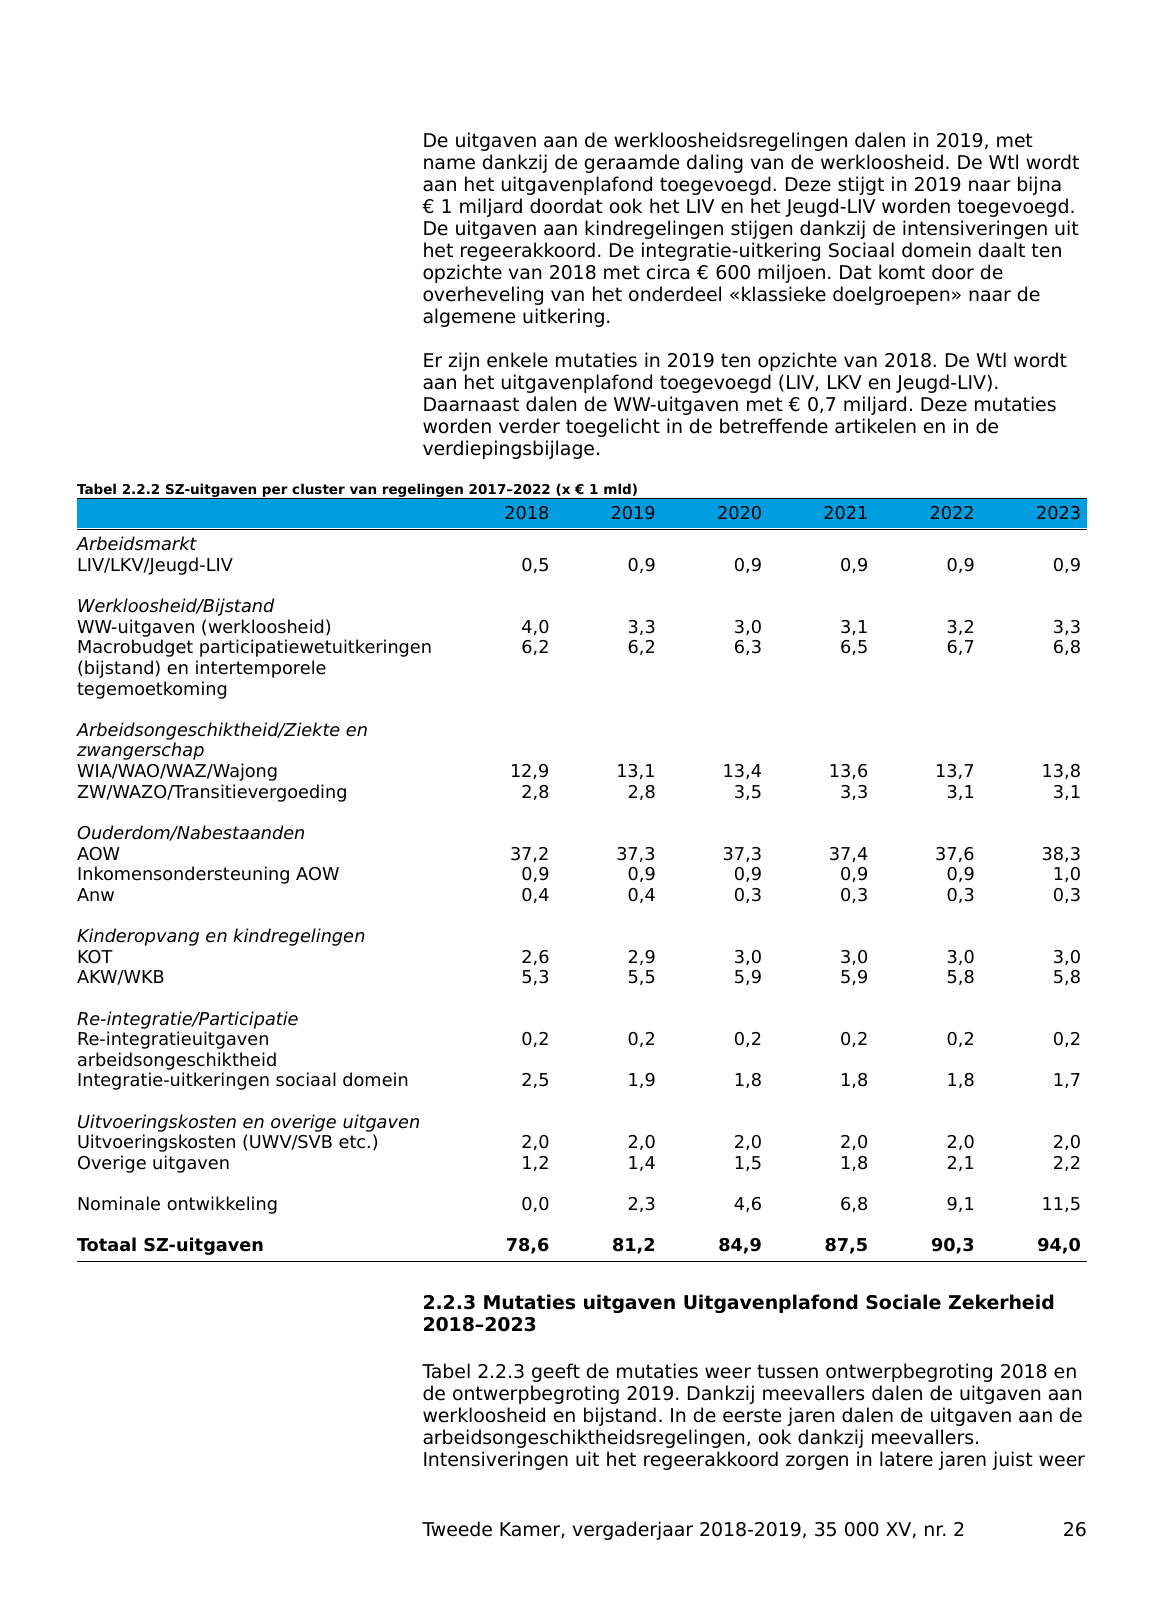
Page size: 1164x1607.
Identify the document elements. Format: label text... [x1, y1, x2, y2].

table_cell Re-integratie/Participatie [77, 1009, 449, 1029]
table_cell 0,9 [661, 864, 768, 885]
table_cell 0,2 [874, 1029, 980, 1070]
table_cell [980, 530, 1087, 555]
table_cell [661, 1215, 768, 1235]
table_cell 0,9 [661, 555, 768, 575]
table_cell 6,2 [449, 637, 555, 699]
table_cell Re-integratieuitgaven arbeidsongeschiktheid [77, 1029, 449, 1070]
table_cell 38,3 [980, 844, 1087, 864]
table_cell [661, 720, 768, 761]
table_cell 1,8 [768, 1153, 874, 1173]
table_cell 3,2 [874, 617, 980, 637]
table_cell 87,5 [768, 1235, 874, 1261]
table_cell [449, 988, 555, 1008]
table_cell Overige uitgaven [77, 1153, 449, 1173]
table_cell [980, 575, 1087, 596]
table_cell [77, 988, 449, 1008]
table_cell 94,0 [980, 1235, 1087, 1261]
table_cell [555, 1091, 661, 1112]
table_cell [449, 905, 555, 926]
table_cell [980, 1174, 1087, 1194]
table_cell [768, 1215, 874, 1235]
table_cell [555, 575, 661, 596]
table_cell [980, 905, 1087, 926]
table_cell [449, 1215, 555, 1235]
table_cell 0,9 [555, 555, 661, 575]
table_cell 3,1 [768, 617, 874, 637]
table_cell AOW [77, 844, 449, 864]
table_cell [874, 699, 980, 720]
table_cell 9,1 [874, 1194, 980, 1215]
table_cell 0,2 [980, 1029, 1087, 1070]
table_cell [874, 1091, 980, 1112]
table_cell [555, 720, 661, 761]
table_cell 2018 [449, 499, 555, 528]
table_cell [874, 1215, 980, 1235]
table_cell [555, 905, 661, 926]
table_cell [874, 802, 980, 823]
table_cell 5,8 [980, 967, 1087, 988]
table_cell [874, 905, 980, 926]
table_cell [661, 530, 768, 555]
table_cell 2,8 [449, 782, 555, 802]
table_cell [874, 596, 980, 617]
table_cell [661, 575, 768, 596]
table_cell Ouderdom/Nabestaanden [77, 823, 449, 843]
table_cell 37,4 [768, 844, 874, 864]
table_cell [874, 720, 980, 761]
table_cell [768, 1091, 874, 1112]
text Er zijn enkele mutaties in 2019 ten opzichte van 2018. De Wtl wordt aan het uitgavenplafond toegevoegd (LIV, LKV en Jeugd-LIV). Daarnaast dalen de WW-uitgaven met € 0,7 miljard. Deze mutaties worden verder toegelicht in de betreffende artikelen en in de verdiepingsbijlage. [422, 350, 1087, 460]
table_cell [768, 802, 874, 823]
table_cell 84,9 [661, 1235, 768, 1261]
table_cell WW-uitgaven (werkloosheid) [77, 617, 449, 637]
table_cell [768, 988, 874, 1008]
table_cell 0,5 [449, 555, 555, 575]
table_cell 13,4 [661, 761, 768, 782]
table_cell [768, 596, 874, 617]
table_cell 6,7 [874, 637, 980, 699]
table_cell 3,0 [661, 947, 768, 967]
table_cell 6,2 [555, 637, 661, 699]
table_cell 37,3 [555, 844, 661, 864]
table_cell [555, 988, 661, 1008]
table_cell [768, 1009, 874, 1029]
table_cell [555, 699, 661, 720]
table_cell 0,9 [768, 864, 874, 885]
table_cell 5,8 [874, 967, 980, 988]
table_cell 5,3 [449, 967, 555, 988]
table_cell 0,9 [768, 555, 874, 575]
table_cell [661, 1174, 768, 1194]
table_cell 81,2 [555, 1235, 661, 1261]
table_cell [77, 802, 449, 823]
table_cell [768, 720, 874, 761]
table_cell [661, 802, 768, 823]
table_cell [661, 596, 768, 617]
table_cell [661, 1112, 768, 1132]
table_cell [449, 575, 555, 596]
table_cell [77, 499, 449, 528]
table_cell [874, 1174, 980, 1194]
table_cell Uitvoeringskosten (UWV/SVB etc.) [77, 1132, 449, 1153]
table_cell [449, 823, 555, 843]
table_cell [449, 699, 555, 720]
table_cell AKW/WKB [77, 967, 449, 988]
table_cell [980, 596, 1087, 617]
table_cell 0,4 [555, 885, 661, 905]
table_cell [77, 699, 449, 720]
table_cell Nominale ontwikkeling [77, 1194, 449, 1215]
table_cell 0,3 [874, 885, 980, 905]
table_cell [874, 1112, 980, 1132]
table_cell [768, 1174, 874, 1194]
table_cell 2,0 [980, 1132, 1087, 1153]
table_cell 0,9 [980, 555, 1087, 575]
table_cell 2,8 [555, 782, 661, 802]
text Tabel 2.2.3 geeft de mutaties weer tussen ontwerpbegroting 2018 en de ontwerpbegroting 2019. Dankzij meevallers dalen de uitgaven aan werkloosheid en bijstand. In de eerste jaren dalen de uitgaven aan de arbeidsongeschiktheidsregelingen, ook dankzij meevallers. Intensiveringen uit het regeerakkoord zorgen in latere jaren juist weer [422, 1361, 1087, 1471]
table_cell [874, 926, 980, 947]
table_cell 1,5 [661, 1153, 768, 1173]
table_cell 0,3 [768, 885, 874, 905]
table_cell [449, 720, 555, 761]
table_cell [980, 720, 1087, 761]
table_cell [768, 823, 874, 843]
table_cell [77, 1215, 449, 1235]
table_cell [661, 905, 768, 926]
table_cell 11,5 [980, 1194, 1087, 1215]
table_cell 37,2 [449, 844, 555, 864]
table_cell [661, 926, 768, 947]
table_cell 1,8 [874, 1070, 980, 1091]
table_cell 3,0 [768, 947, 874, 967]
table_cell [449, 1174, 555, 1194]
table_cell 0,9 [555, 864, 661, 885]
table_cell Anw [77, 885, 449, 905]
table_cell 6,8 [980, 637, 1087, 699]
table_cell Werkloosheid/Bijstand [77, 596, 449, 617]
table_cell 3,1 [980, 782, 1087, 802]
table_cell [980, 823, 1087, 843]
table_cell [449, 1112, 555, 1132]
table_cell [449, 596, 555, 617]
table_cell Arbeidsongeschiktheid/Ziekte en zwangerschap [77, 720, 449, 761]
table_cell [661, 699, 768, 720]
table_cell [768, 905, 874, 926]
table_cell 3,5 [661, 782, 768, 802]
table_header Tabel 2.2.2 SZ-uitgaven per cluster van regelingen 2017–2022 (x € 1 mld) [77, 482, 1087, 497]
table_cell Macrobudget participatiewetuitkeringen (bijstand) en intertemporele tegemoetkoming [77, 637, 449, 699]
table_cell 2022 [874, 499, 980, 528]
table_cell 0,9 [874, 555, 980, 575]
table_cell Uitvoeringskosten en overige uitgaven [77, 1112, 449, 1132]
table_cell 13,7 [874, 761, 980, 782]
table_cell 0,3 [661, 885, 768, 905]
table_cell 2019 [555, 499, 661, 528]
table_cell 1,9 [555, 1070, 661, 1091]
table_cell 13,1 [555, 761, 661, 782]
table_cell [77, 905, 449, 926]
table_cell [874, 530, 980, 555]
table_cell 3,3 [768, 782, 874, 802]
table_cell [555, 596, 661, 617]
table_cell 13,6 [768, 761, 874, 782]
table_cell 0,0 [449, 1194, 555, 1215]
table_cell 5,9 [661, 967, 768, 988]
table_cell [661, 988, 768, 1008]
table_cell Kinderopvang en kindregelingen [77, 926, 449, 947]
table_cell Arbeidsmarkt [77, 530, 449, 555]
table_cell [661, 1009, 768, 1029]
table_cell [555, 926, 661, 947]
table_cell 2,0 [661, 1132, 768, 1153]
table_cell [980, 699, 1087, 720]
table_cell 3,3 [555, 617, 661, 637]
table_cell 12,9 [449, 761, 555, 782]
table_cell 2,6 [449, 947, 555, 967]
table_cell 0,2 [555, 1029, 661, 1070]
table_cell 0,9 [449, 864, 555, 885]
table_cell 6,8 [768, 1194, 874, 1215]
table_cell Totaal SZ-uitgaven [77, 1235, 449, 1261]
table_cell [555, 530, 661, 555]
table_cell [661, 1091, 768, 1112]
table_cell 1,0 [980, 864, 1087, 885]
table_cell [77, 1174, 449, 1194]
table_cell [768, 530, 874, 555]
table_cell 0,2 [661, 1029, 768, 1070]
table_cell LIV/LKV/Jeugd-LIV [77, 555, 449, 575]
table_cell [555, 802, 661, 823]
table_cell [555, 1215, 661, 1235]
table_cell [980, 802, 1087, 823]
table_cell [661, 823, 768, 843]
table_cell 3,0 [661, 617, 768, 637]
table_cell 1,8 [661, 1070, 768, 1091]
table_cell 5,9 [768, 967, 874, 988]
table_cell 2,0 [449, 1132, 555, 1153]
table_cell 6,3 [661, 637, 768, 699]
table_cell 2021 [768, 499, 874, 528]
table_cell [555, 823, 661, 843]
table_cell [449, 802, 555, 823]
table_cell 90,3 [874, 1235, 980, 1261]
table_cell 3,1 [874, 782, 980, 802]
table_cell 37,6 [874, 844, 980, 864]
table_cell 1,8 [768, 1070, 874, 1091]
table_cell [449, 530, 555, 555]
table_cell Integratie-uitkeringen sociaal domein [77, 1070, 449, 1091]
subtitle 2.2.3 Mutaties uitgaven Uitgavenplafond Sociale Zekerheid 2018–2023 [422, 1292, 1087, 1336]
table_cell 2,0 [874, 1132, 980, 1153]
table_cell [555, 1174, 661, 1194]
text De uitgaven aan de werkloosheidsregelingen dalen in 2019, met name dankzij de geraamde daling van de werkloosheid. De Wtl wordt aan het uitgavenplafond toegevoegd. Deze stijgt in 2019 naar bijna € 1 miljard doordat ook het LIV en het Jeugd-LIV worden toegevoegd. De uitgaven aan kindregelingen stijgen dankzij de intensiveringen uit het regeerakkoord. De integratie-uitkering Sociaal domein daalt ten opzichte van 2018 met circa € 600 miljoen. Dat komt door de overheveling van het onderdeel «klassieke doelgroepen» naar de algemene uitkering. [422, 130, 1087, 328]
table_cell 0,9 [874, 864, 980, 885]
table_cell [980, 1112, 1087, 1132]
table_cell 13,8 [980, 761, 1087, 782]
table_cell 1,4 [555, 1153, 661, 1173]
table_cell 2,9 [555, 947, 661, 967]
table_cell [768, 926, 874, 947]
table_cell [555, 1112, 661, 1132]
table_cell [449, 926, 555, 947]
table_cell [874, 988, 980, 1008]
table_cell 78,6 [449, 1235, 555, 1261]
table_cell [980, 1091, 1087, 1112]
table_cell 2020 [661, 499, 768, 528]
table_cell [555, 1009, 661, 1029]
table_cell 0,4 [449, 885, 555, 905]
table_cell [874, 823, 980, 843]
table_cell 3,0 [874, 947, 980, 967]
table_cell 1,7 [980, 1070, 1087, 1091]
table_cell 2,5 [449, 1070, 555, 1091]
table_cell 2,3 [555, 1194, 661, 1215]
table_cell KOT [77, 947, 449, 967]
table_cell 3,3 [980, 617, 1087, 637]
table_cell 0,2 [768, 1029, 874, 1070]
table_cell 5,5 [555, 967, 661, 988]
table_cell [980, 926, 1087, 947]
table_cell [874, 575, 980, 596]
table_cell 4,6 [661, 1194, 768, 1215]
table_cell 2,2 [980, 1153, 1087, 1173]
table_cell 2023 [980, 499, 1087, 528]
table_cell 4,0 [449, 617, 555, 637]
table_cell [768, 699, 874, 720]
table_cell 0,3 [980, 885, 1087, 905]
table_cell [768, 1112, 874, 1132]
table_cell WIA/WAO/WAZ/Wajong [77, 761, 449, 782]
table_cell [77, 1091, 449, 1112]
table_cell ZW/WAZO/Transitievergoeding [77, 782, 449, 802]
table_cell 6,5 [768, 637, 874, 699]
table_cell 1,2 [449, 1153, 555, 1173]
table_cell [768, 575, 874, 596]
table_cell 2,0 [555, 1132, 661, 1153]
table_cell [449, 1091, 555, 1112]
table_cell 2,1 [874, 1153, 980, 1173]
table_cell 3,0 [980, 947, 1087, 967]
table_cell 37,3 [661, 844, 768, 864]
table_cell [77, 575, 449, 596]
table_cell Inkomensondersteuning AOW [77, 864, 449, 885]
table_cell [980, 1009, 1087, 1029]
table_cell [980, 1215, 1087, 1235]
table_cell 2,0 [768, 1132, 874, 1153]
table_cell [874, 1009, 980, 1029]
table_cell [449, 1009, 555, 1029]
table_cell [980, 988, 1087, 1008]
table_cell 0,2 [449, 1029, 555, 1070]
